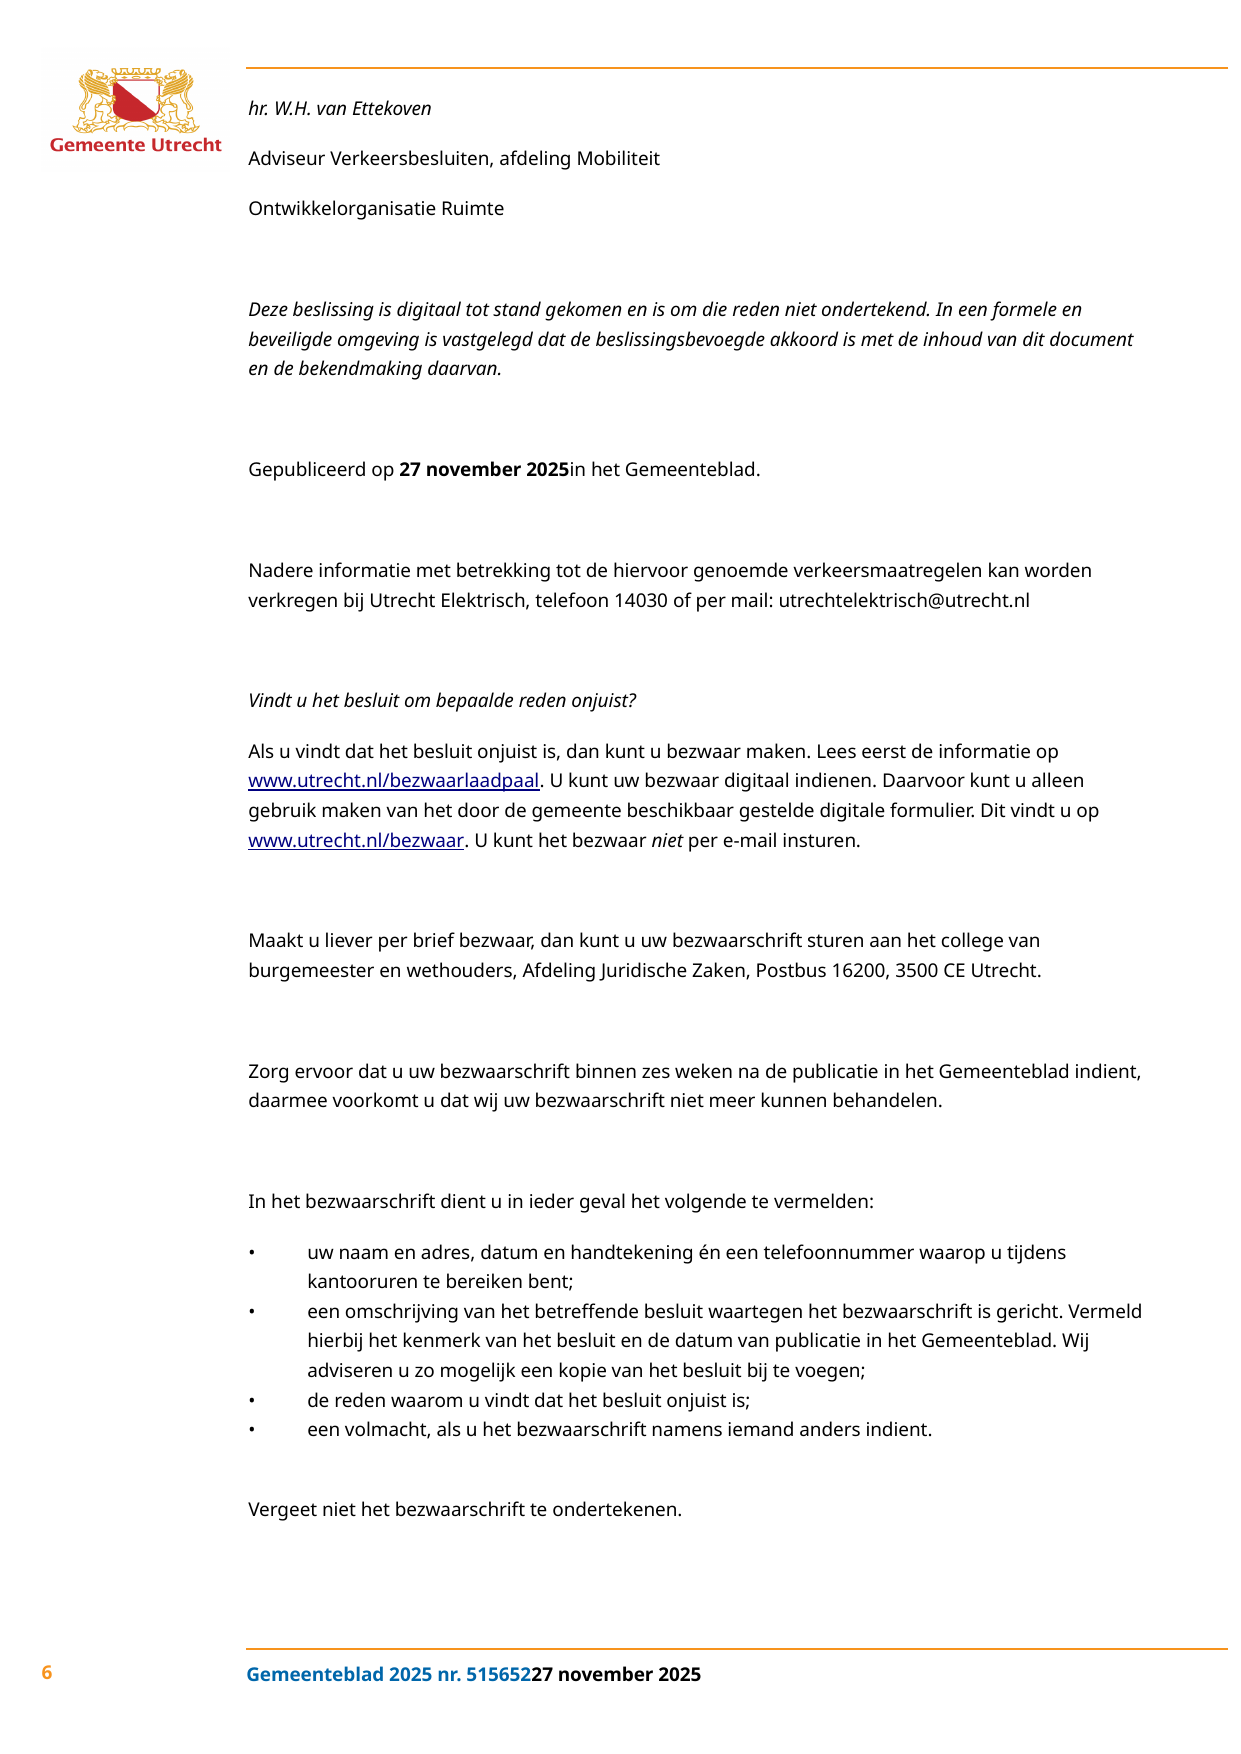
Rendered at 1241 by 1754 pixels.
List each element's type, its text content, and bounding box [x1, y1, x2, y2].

text Gepubliceerd op 27 november 2025in het Gemeenteblad. [248, 456, 1152, 482]
text Maakt u liever per brief bezwaar, dan kunt u uw bezwaarschrift sturen aan het college van burgemeester en wethouders, Afdeling Juridische Zaken, Postbus 16200, 3500 CE Utrecht. [248, 928, 1152, 983]
text hr. W.H. van Ettekoven [248, 95, 1152, 121]
text Nadere informatie met betrekking tot de hiervoor genoemde verkeersmaatregelen kan worden verkregen bij Utrecht Elektrisch, telefoon 14030 of per mail: utrechtelektrisch@utrecht.nl [248, 557, 1152, 613]
list de reden waarom u vindt dat het besluit onjuist is; [248, 1387, 1152, 1413]
picture [41, 47, 231, 172]
text Adviseur Verkeersbesluiten, afdeling Mobiliteit [248, 145, 1152, 171]
text Ontwikkelorganisatie Ruimte [248, 196, 1152, 221]
text Zorg ervoor dat u uw bezwaarschrift binnen zes weken na de publicatie in het Gemeenteblad indient, daarmee voorkomt u dat wij uw bezwaarschrift niet meer kunnen behandelen. [248, 1058, 1152, 1113]
text Vergeet niet het bezwaarschrift te ondertekenen. [248, 1496, 1152, 1522]
text Deze beslissing is digitaal tot stand gekomen en is om die reden niet ondertekend. In een formele en beveiligde omgeving is vastgelegd dat de beslissingsbevoegde akkoord is met de inhoud van dit document en de bekendmaking daarvan. [248, 296, 1152, 381]
text Als u vindt dat het besluit onjuist is, dan kunt u bezwaar maken. Lees eerst de informatie op www.utrecht.nl/bezwaarlaadpaal. U kunt uw bezwaar digitaal indienen. Daarvoor kunt u alleen gebruik maken van het door de gemeente beschikbaar gestelde digitale formulier. Dit vindt u op www.utrecht.nl/bezwaar. U kunt het bezwaar niet per e-mail insturen. [248, 738, 1152, 853]
text Vindt u het besluit om bepaalde reden onjuist? [248, 688, 1152, 713]
list uw naam en adres, datum en handtekening én een telefoonnummer waarop u tijdens kantooruren te bereiken bent; [248, 1239, 1152, 1294]
list een omschrijving van het betreffende besluit waartegen het bezwaarschrift is gericht. Vermeld hierbij het kenmerk van het besluit en de datum van publicatie in het Gemeenteblad. Wij adviseren u zo mogelijk een kopie van het besluit bij te voegen; [248, 1298, 1152, 1383]
list een volmacht, als u het bezwaarschrift namens iemand anders indient. [248, 1416, 1152, 1442]
text In het bezwaarschrift dient u in ieder geval het volgende te vermelden: [248, 1188, 1152, 1214]
